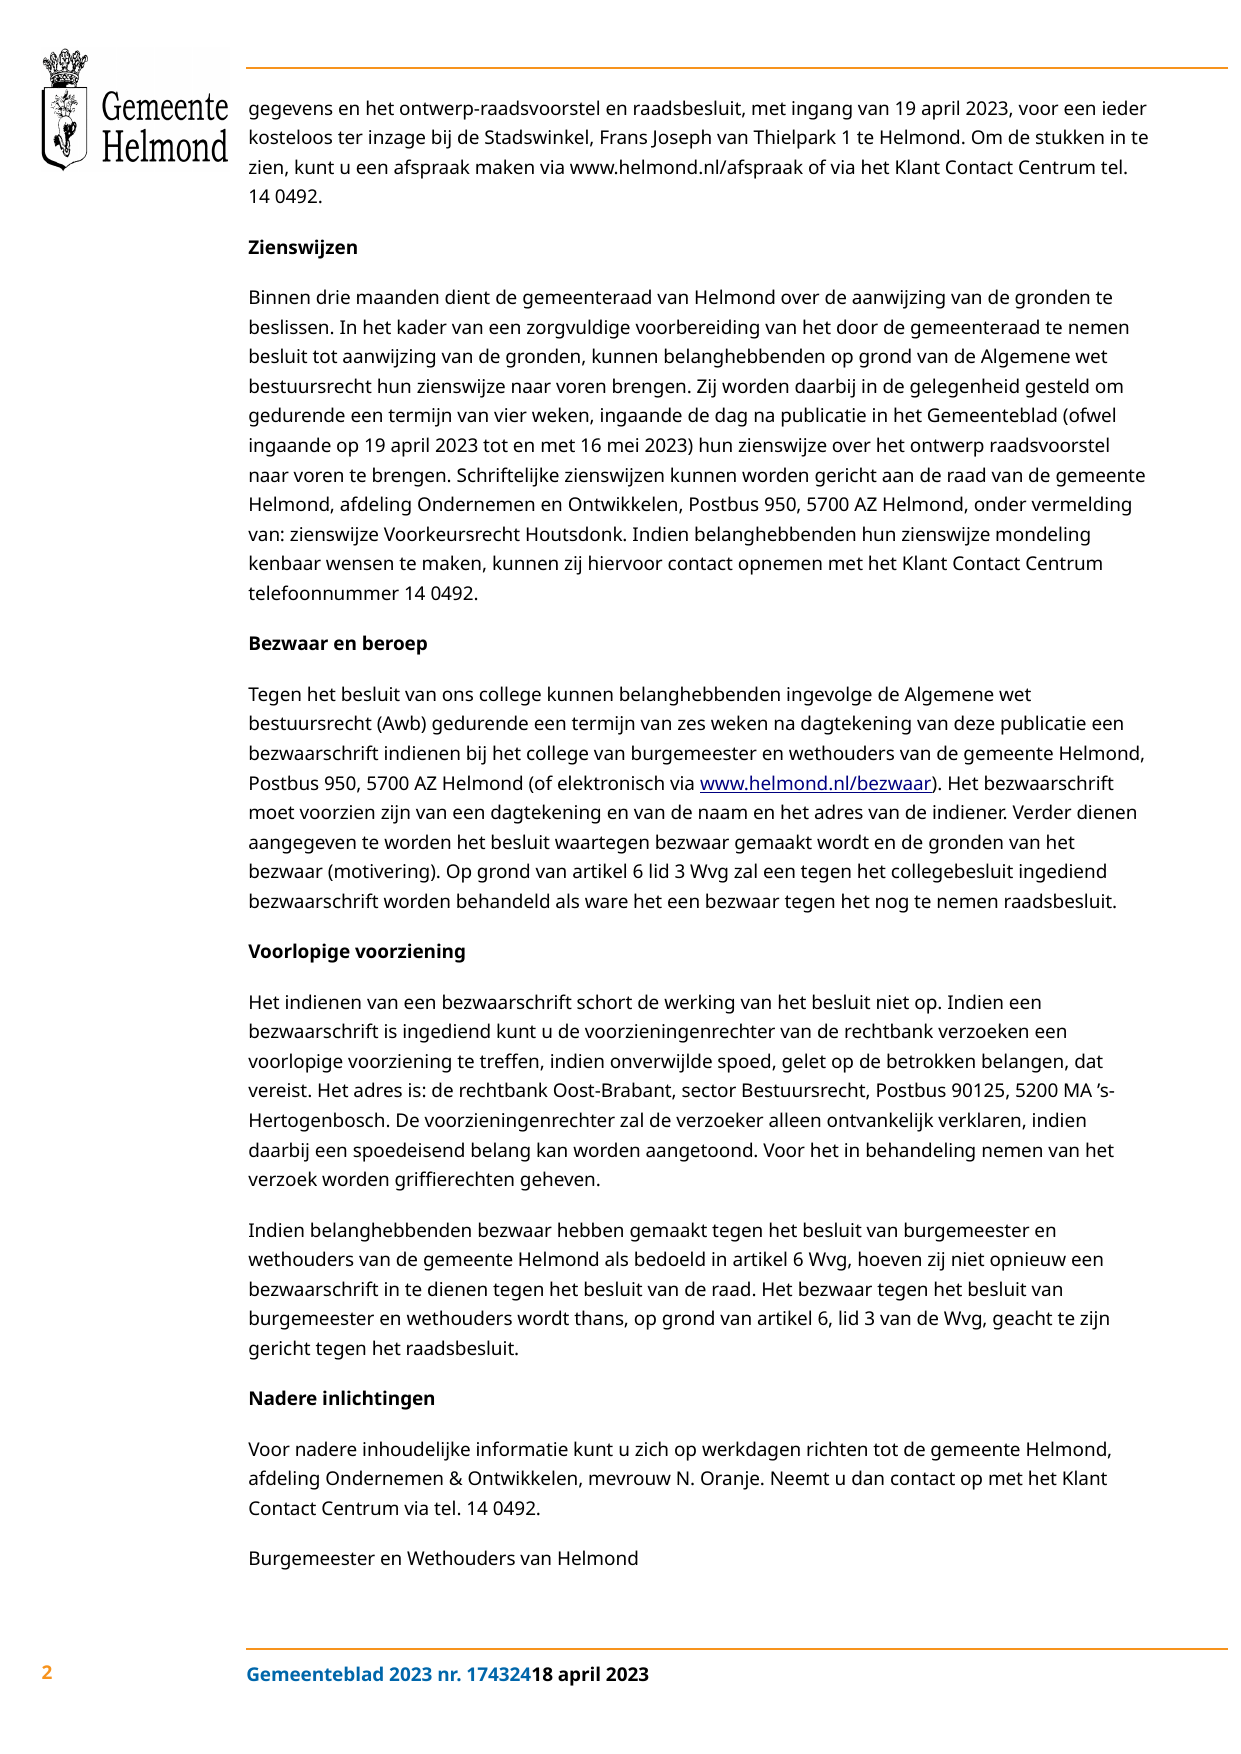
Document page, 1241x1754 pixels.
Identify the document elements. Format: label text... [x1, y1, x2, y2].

text Burgemeester en Wethouders van Helmond [248, 1546, 1152, 1571]
text Binnen drie maanden dient de gemeenteraad van Helmond over de aanwijzing van de gronden te beslissen. In het kader van een zorgvuldige voorbereiding van het door de gemeenteraad te nemen besluit tot aanwijzing van de gronden, kunnen belanghebbenden op grond van de Algemene wet bestuursrecht hun zienswijze naar voren brengen. Zij worden daarbij in de gelegenheid gesteld om gedurende een termijn van vier weken, ingaande de dag na publicatie in het Gemeenteblad (ofwel ingaande op 19 april 2023 tot en met 16 mei 2023) hun zienswijze over het ontwerp raadsvoorstel naar voren te brengen. Schriftelijke zienswijzen kunnen worden gericht aan de raad van de gemeente Helmond, afdeling Ondernemen en Ontwikkelen, Postbus 950, 5700 AZ Helmond, onder vermelding van: zienswijze Voorkeursrecht Houtsdonk. Indien belanghebbenden hun zienswijze mondeling kenbaar wensen te maken, kunnen zij hiervoor contact opnemen met het Klant Contact Centrum telefoonnummer 14 0492. [248, 284, 1152, 606]
text Zienswijzen [248, 234, 1152, 260]
text gegevens en het ontwerp-raadsvoorstel en raadsbesluit, met ingang van 19 april 2023, voor een ieder kosteloos ter inzage bij de Stadswinkel, Frans Joseph van Thielpark 1 te Helmond. Om de stukken in te zien, kunt u een afspraak maken via www.helmond.nl/afspraak of via het Klant Contact Centrum tel. 14 0492. [248, 95, 1152, 209]
text Indien belanghebbenden bezwaar hebben gemaakt tegen het besluit van burgemeester en wethouders van de gemeente Helmond als bedoeld in artikel 6 Wvg, hoeven zij niet opnieuw een bezwaarschrift in te dienen tegen het besluit van de raad. Het bezwaar tegen het besluit van burgemeester en wethouders wordt thans, op grond van artikel 6, lid 3 van de Wvg, geacht te zijn gericht tegen het raadsbesluit. [248, 1217, 1152, 1361]
text Nadere inlichtingen [248, 1386, 1152, 1411]
text Voorlopige voorziening [248, 938, 1152, 964]
text Bezwaar en beroep [248, 631, 1152, 656]
text Het indienen van een bezwaarschrift schort de werking van het besluit niet op. Indien een bezwaarschrift is ingediend kunt u de voorzieningenrechter van de rechtbank verzoeken een voorlopige voorziening te treffen, indien onverwijlde spoed, gelet op de betrokken belangen, dat vereist. Het adres is: de rechtbank Oost-Brabant, sector Bestuursrecht, Postbus 90125, 5200 MA ’s-Hertogenbosch. De voorzieningenrechter zal de verzoeker alleen ontvankelijk verklaren, indien daarbij een spoedeisend belang kan worden aangetoond. Voor het in behandeling nemen van het verzoek worden griffierechten geheven. [248, 989, 1152, 1192]
text Tegen het besluit van ons college kunnen belanghebbenden ingevolge de Algemene wet bestuursrecht (Awb) gedurende een termijn van zes weken na dagtekening van deze publicatie een bezwaarschrift indienen bij het college van burgemeester en wethouders van de gemeente Helmond, Postbus 950, 5700 AZ Helmond (of elektronisch via www.helmond.nl/bezwaar). Het bezwaarschrift moet voorzien zijn van een dagtekening en van de naam en het adres van de indiener. Verder dienen aangegeven te worden het besluit waartegen bezwaar gemaakt wordt en de gronden van het bezwaar (motivering). Op grond van artikel 6 lid 3 Wvg zal een tegen het collegebesluit ingediend bezwaarschrift worden behandeld als ware het een bezwaar tegen het nog te nemen raadsbesluit. [248, 681, 1152, 914]
text Voor nadere inhoudelijke informatie kunt u zich op werkdagen richten tot de gemeente Helmond, afdeling Ondernemen & Ontwikkelen, mevrouw N. Oranje. Neemt u dan contact op met het Klant Contact Centrum via tel. 14 0492. [248, 1436, 1152, 1521]
picture [41, 47, 231, 172]
